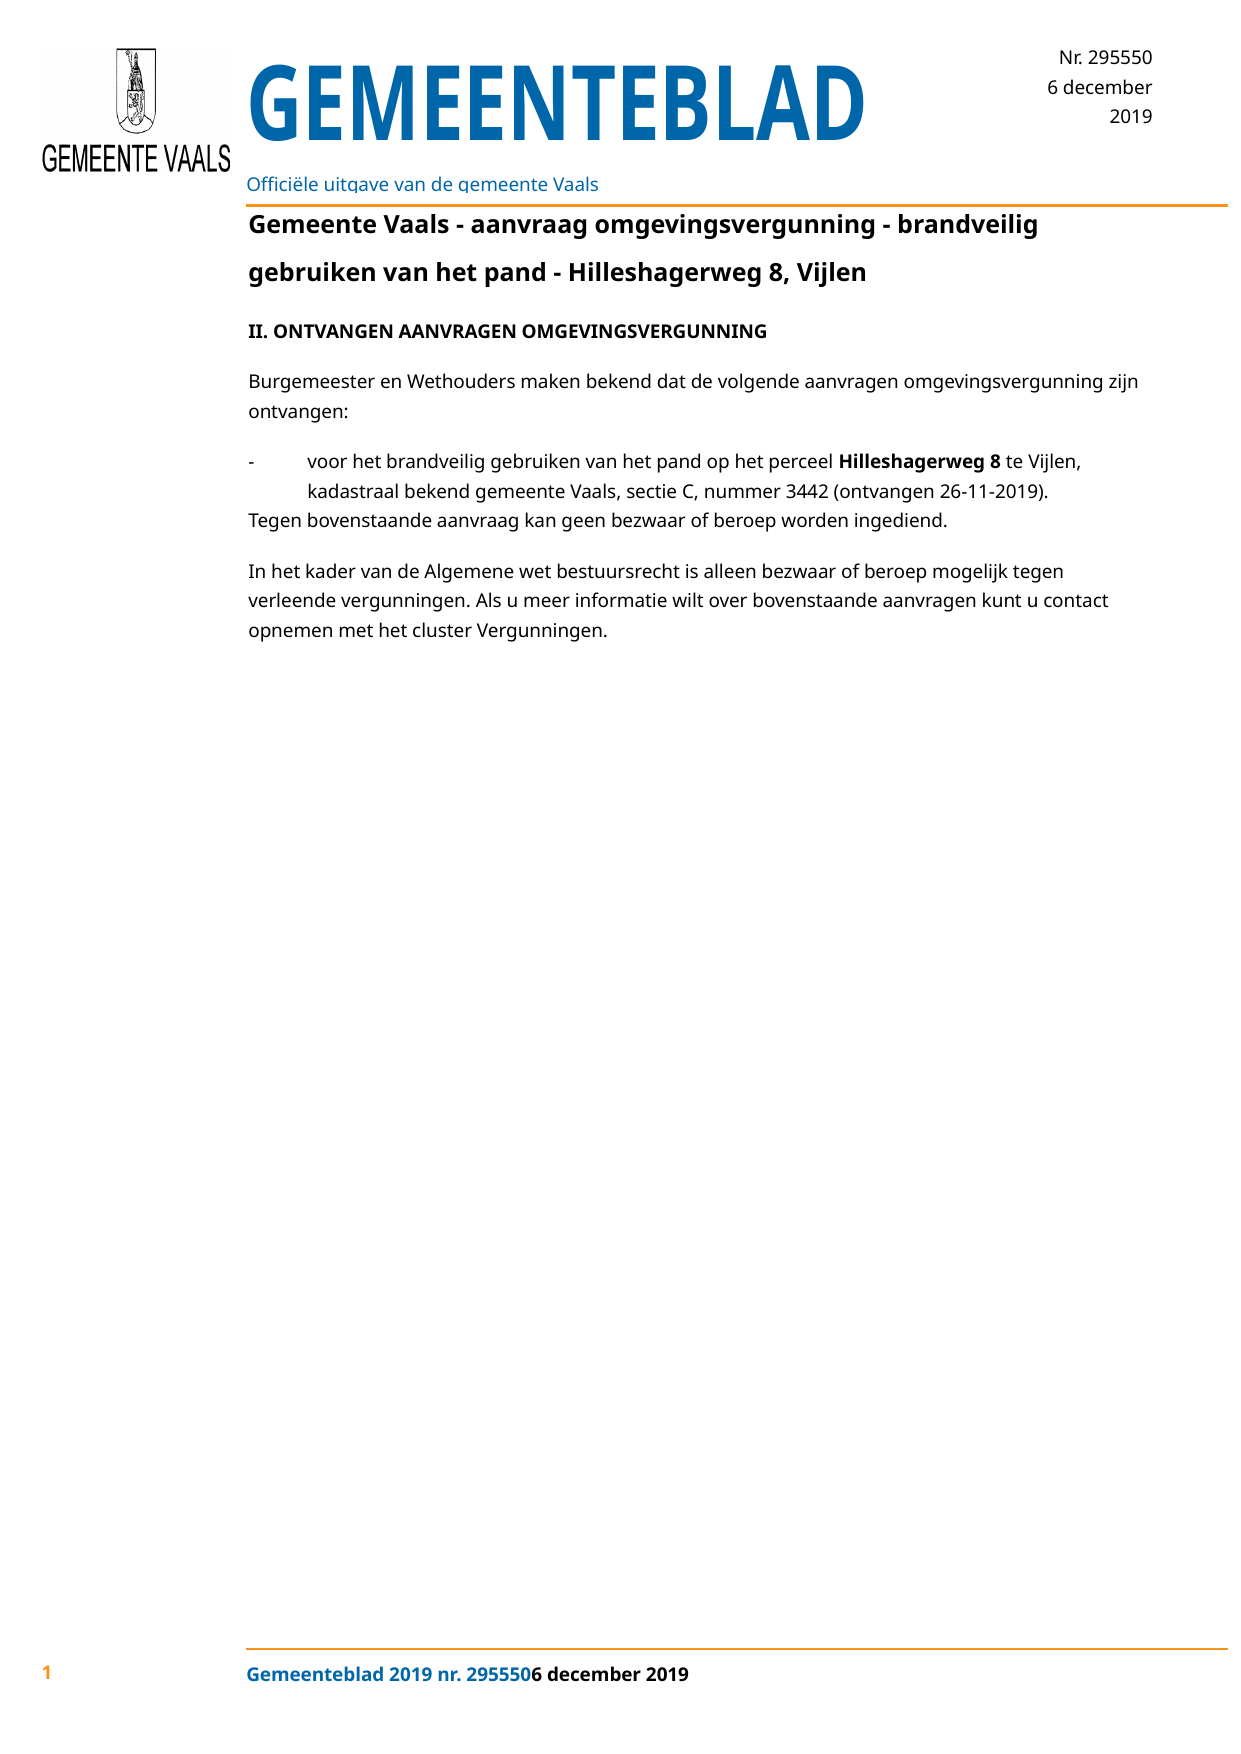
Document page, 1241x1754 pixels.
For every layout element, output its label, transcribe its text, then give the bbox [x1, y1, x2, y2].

text Tegen bovenstaande aanvraag kan geen bezwaar of beroep worden ingediend. [248, 507, 1152, 533]
picture [41, 47, 231, 172]
text Burgemeester en Wethouders maken bekend dat de volgende aanvragen omgevingsvergunning zijn ontvangen: [248, 368, 1152, 424]
text Gemeente Vaals - aanvraag omgevingsvergunning - brandveilig gebruiken van het pand - Hilleshagerweg 8, Vijlen [248, 207, 1152, 288]
text II. ONTVANGEN AANVRAGEN OMGEVINGSVERGUNNING [248, 318, 1152, 344]
text In het kader van de Algemene wet bestuursrecht is alleen bezwaar of beroep mogelijk tegen verleende vergunningen. Als u meer informatie wilt over bovenstaande aanvragen kunt u contact opnemen met het cluster Vergunningen. [248, 558, 1152, 643]
list voor het brandveilig gebruiken van het pand op het perceel Hilleshagerweg 8 te Vijlen, kadastraal bekend gemeente Vaals, sectie C, nummer 3442 (ontvangen 26-11-2019). [248, 448, 1152, 504]
